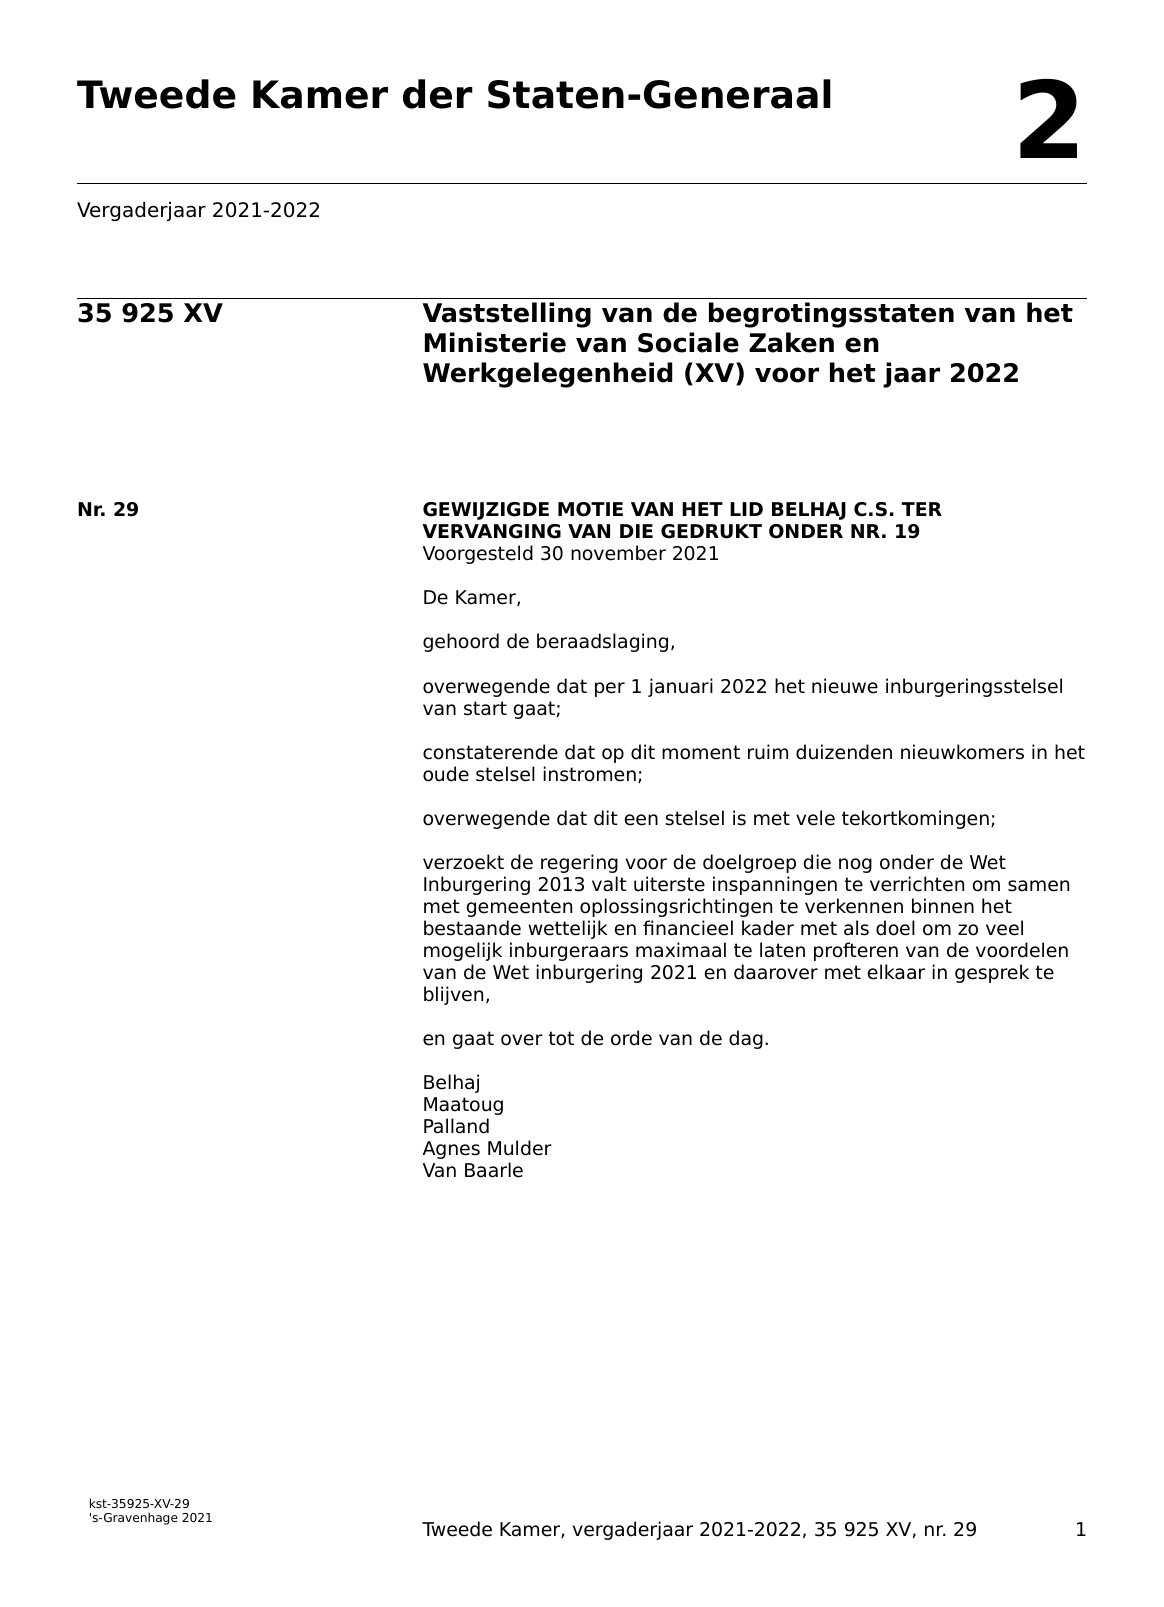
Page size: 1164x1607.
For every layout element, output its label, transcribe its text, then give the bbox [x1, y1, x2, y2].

text Voorgesteld 30 november 2021 [422, 543, 1087, 565]
text gehoord de beraadslaging, [422, 631, 1087, 653]
table_header Tweede Kamer der Staten-Generaal [77, 59, 886, 183]
text Van Baarle [422, 1160, 1087, 1182]
text Agnes Mulder [422, 1138, 1087, 1160]
text Belhaj [422, 1072, 1087, 1094]
table_header 2 [886, 59, 1087, 183]
text verzoekt de regering voor de doelgroep die nog onder de Wet Inburgering 2013 valt uiterste inspanningen te verrichten om samen met gemeenten oplossingsrichtingen te verkennen binnen het bestaande wettelijk en financieel kader met als doel om zo veel mogelijk inburgeraars maximaal te laten profteren van de voordelen van de Wet inburgering 2021 en daarover met elkaar in gesprek te blijven, [422, 852, 1087, 1006]
text overwegende dat per 1 januari 2022 het nieuwe inburgeringsstelsel van start gaat; [422, 676, 1087, 719]
text Maatoug [422, 1094, 1087, 1116]
text De Kamer, [422, 587, 1087, 609]
text en gaat over tot de orde van de dag. [422, 1028, 1087, 1050]
text 's-Gravenhage 2021 [88, 1511, 323, 1525]
subtitle Nr. 29 GEWIJZIGDE MOTIE VAN HET LID BELHAJ C.S. TER VERVANGING VAN DIE GEDRUKT ONDER NR. 19 [77, 499, 1087, 543]
text kst-35925-XV-29 [88, 1497, 323, 1511]
text constaterende dat op dit moment ruim duizenden nieuwkomers in het oude stelsel instromen; [422, 742, 1087, 786]
subtitle 35 925 XV Vaststelling van de begrotingsstaten van het Ministerie van Sociale Zaken en Werkgelegenheid (XV) voor het jaar 2022 [77, 299, 1087, 388]
table_cell Vergaderjaar 2021-2022 [77, 184, 1087, 298]
text overwegende dat dit een stelsel is met vele tekortkomingen; [422, 808, 1087, 830]
text Palland [422, 1116, 1087, 1138]
